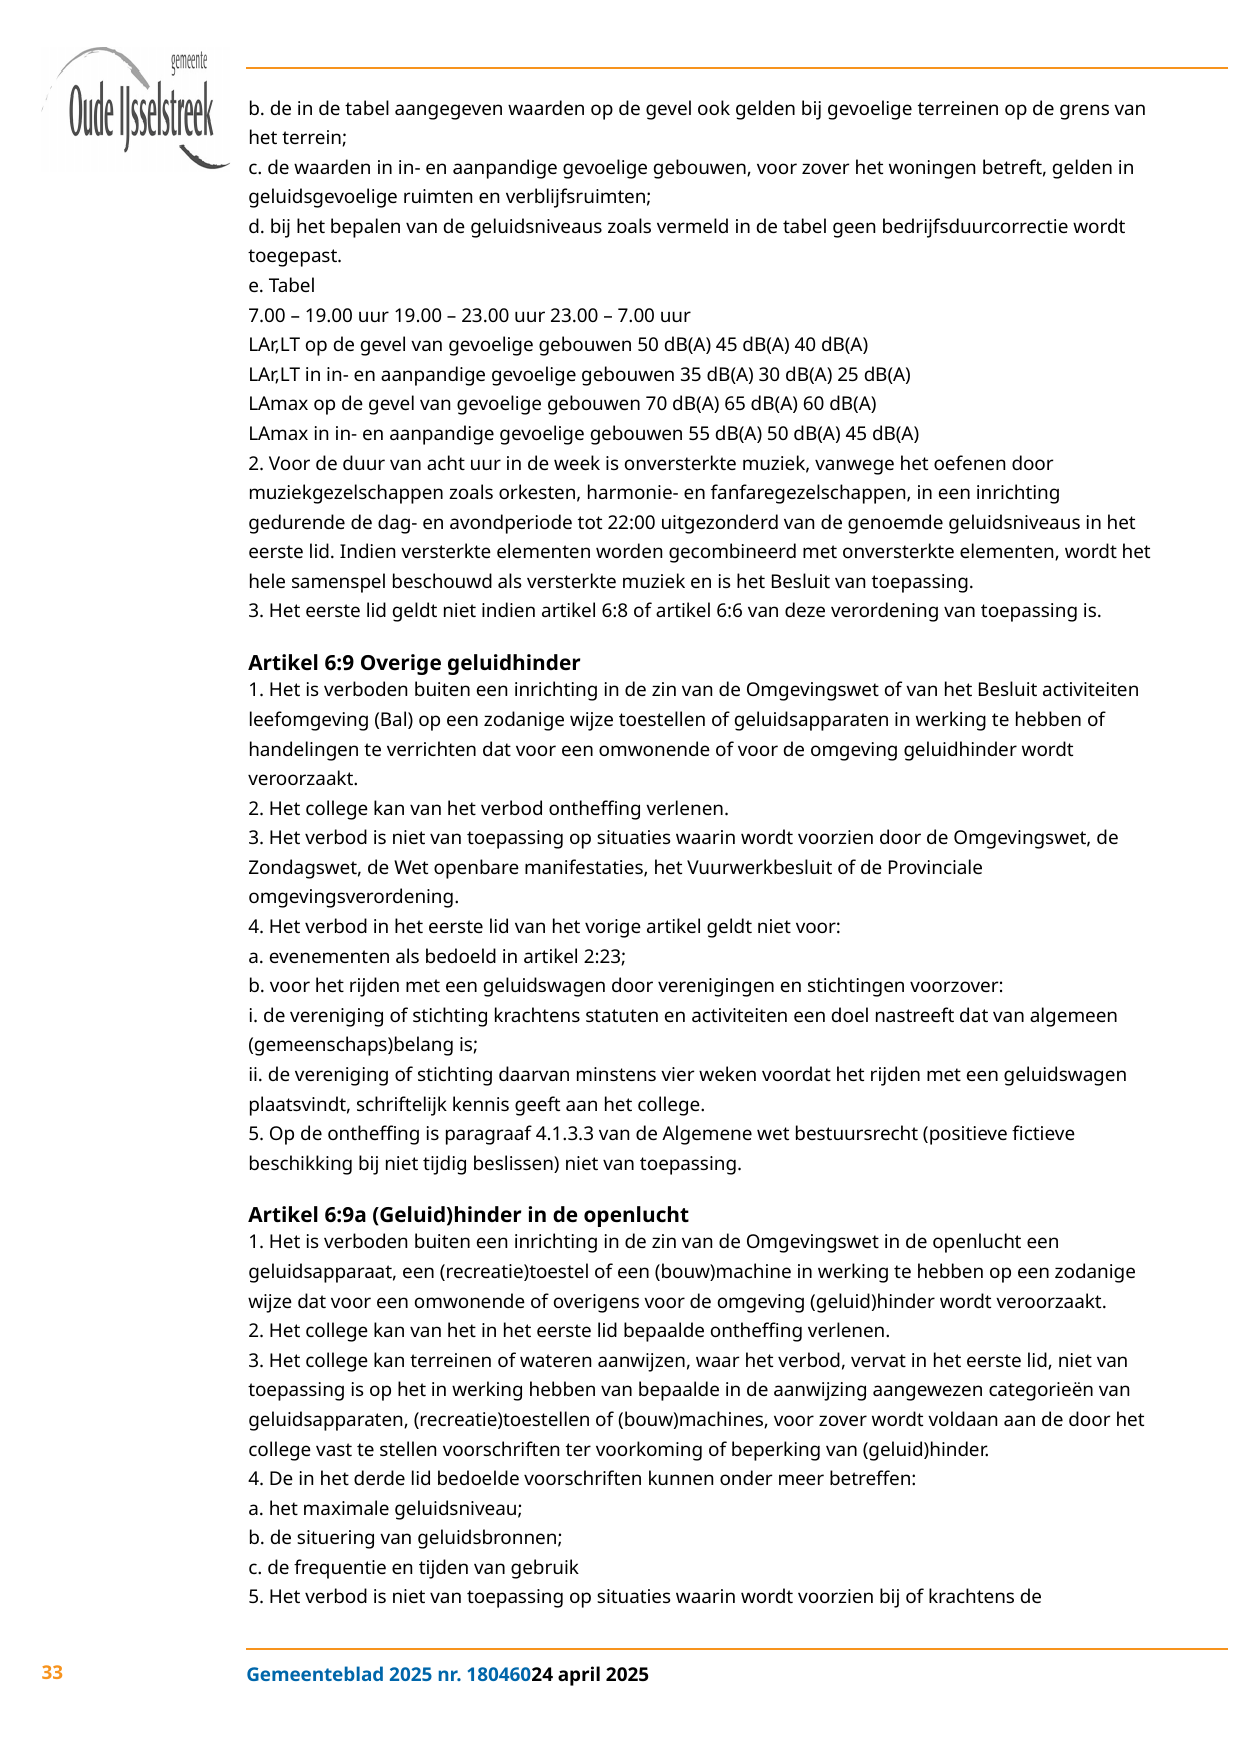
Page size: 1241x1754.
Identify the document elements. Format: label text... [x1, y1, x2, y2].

text LAr,LT in in- en aanpandige gevoelige gebouwen 35 dB(A) 30 dB(A) 25 dB(A) [248, 361, 1152, 387]
picture [41, 47, 231, 172]
text 4. Het verbod in het eerste lid van het vorige artikel geldt niet voor: [248, 913, 1152, 939]
text LAr,LT op de gevel van gevoelige gebouwen 50 dB(A) 45 dB(A) 40 dB(A) [248, 331, 1152, 357]
text b. de in de tabel aangegeven waarden op de gevel ook gelden bij gevoelige terreinen op de grens van het terrein; [248, 95, 1152, 150]
text 1. Het is verboden buiten een inrichting in de zin van de Omgevingswet in de openlucht een geluidsapparaat, een (recreatie)toestel of een (bouw)machine in werking te hebben op een zodanige wijze dat voor een omwonende of overigens voor de omgeving (geluid)hinder wordt veroorzaakt. [248, 1229, 1152, 1314]
text LAmax in in- en aanpandige gevoelige gebouwen 55 dB(A) 50 dB(A) 45 dB(A) [248, 420, 1152, 446]
text 2. Het college kan van het in het eerste lid bepaalde ontheffing verlenen. [248, 1317, 1152, 1343]
text a. evenementen als bedoeld in artikel 2:23; [248, 943, 1152, 968]
text 5. Op de ontheffing is paragraaf 4.1.3.3 van de Algemene wet bestuursrecht (positieve fictieve beschikking bij niet tijdig beslissen) niet van toepassing. [248, 1120, 1152, 1176]
text 3. Het verbod is niet van toepassing op situaties waarin wordt voorzien door de Omgevingswet, de Zondagswet, de Wet openbare manifestaties, het Vuurwerkbesluit of de Provinciale omgevingsverordening. [248, 824, 1152, 909]
text b. de situering van geluidsbronnen; [248, 1524, 1152, 1550]
text d. bij het bepalen van de geluidsniveaus zoals vermeld in de tabel geen bedrijfsduurcorrectie wordt toegepast. [248, 213, 1152, 268]
text b. voor het rijden met een geluidswagen door verenigingen en stichtingen voorzover: [248, 972, 1152, 998]
text Artikel 6:9 Overige geluidhinder [248, 648, 1152, 677]
text 3. Het eerste lid geldt niet indien artikel 6:8 of artikel 6:6 van deze verordening van toepassing is. [248, 598, 1152, 623]
text c. de waarden in in- en aanpandige gevoelige gebouwen, voor zover het woningen betreft, gelden in geluidsgevoelige ruimten en verblijfsruimten; [248, 154, 1152, 209]
text ii. de vereniging of stichting daarvan minstens vier weken voordat het rijden met een geluidswagen plaatsvindt, schriftelijk kennis geeft aan het college. [248, 1061, 1152, 1116]
text 2. Voor de duur van acht uur in de week is onversterkte muziek, vanwege het oefenen door muziekgezelschappen zoals orkesten, harmonie- en fanfaregezelschappen, in een inrichting gedurende de dag- en avondperiode tot 22:00 uitgezonderd van de genoemde geluidsniveaus in het eerste lid. Indien versterkte elementen worden gecombineerd met onversterkte elementen, wordt het hele samenspel beschouwd als versterkte muziek en is het Besluit van toepassing. [248, 450, 1152, 594]
text Artikel 6:9a (Geluid)hinder in de openlucht [248, 1200, 1152, 1229]
text a. het maximale geluidsniveau; [248, 1495, 1152, 1521]
text 5. Het verbod is niet van toepassing op situaties waarin wordt voorzien bij of krachtens de [248, 1584, 1152, 1609]
text LAmax op de gevel van gevoelige gebouwen 70 dB(A) 65 dB(A) 60 dB(A) [248, 391, 1152, 416]
text 7.00 – 19.00 uur 19.00 – 23.00 uur 23.00 – 7.00 uur [248, 302, 1152, 328]
text c. de frequentie en tijden van gebruik [248, 1554, 1152, 1580]
text 2. Het college kan van het verbod ontheffing verlenen. [248, 795, 1152, 821]
text e. Tabel [248, 272, 1152, 298]
text 4. De in het derde lid bedoelde voorschriften kunnen onder meer betreffen: [248, 1465, 1152, 1491]
text 1. Het is verboden buiten een inrichting in de zin van de Omgevingswet of van het Besluit activiteiten leefomgeving (Bal) op een zodanige wijze toestellen of geluidsapparaten in werking te hebben of handelingen te verrichten dat voor een omwonende of voor de omgeving geluidhinder wordt veroorzaakt. [248, 677, 1152, 791]
text 3. Het college kan terreinen of wateren aanwijzen, waar het verbod, vervat in het eerste lid, niet van toepassing is op het in werking hebben van bepaalde in de aanwijzing aangewezen categorieën van geluidsapparaten, (recreatie)toestellen of (bouw)machines, voor zover wordt voldaan aan de door het college vast te stellen voorschriften ter voorkoming of beperking van (geluid)hinder. [248, 1347, 1152, 1462]
text i. de vereniging of stichting krachtens statuten en activiteiten een doel nastreeft dat van algemeen (gemeenschaps)belang is; [248, 1002, 1152, 1057]
